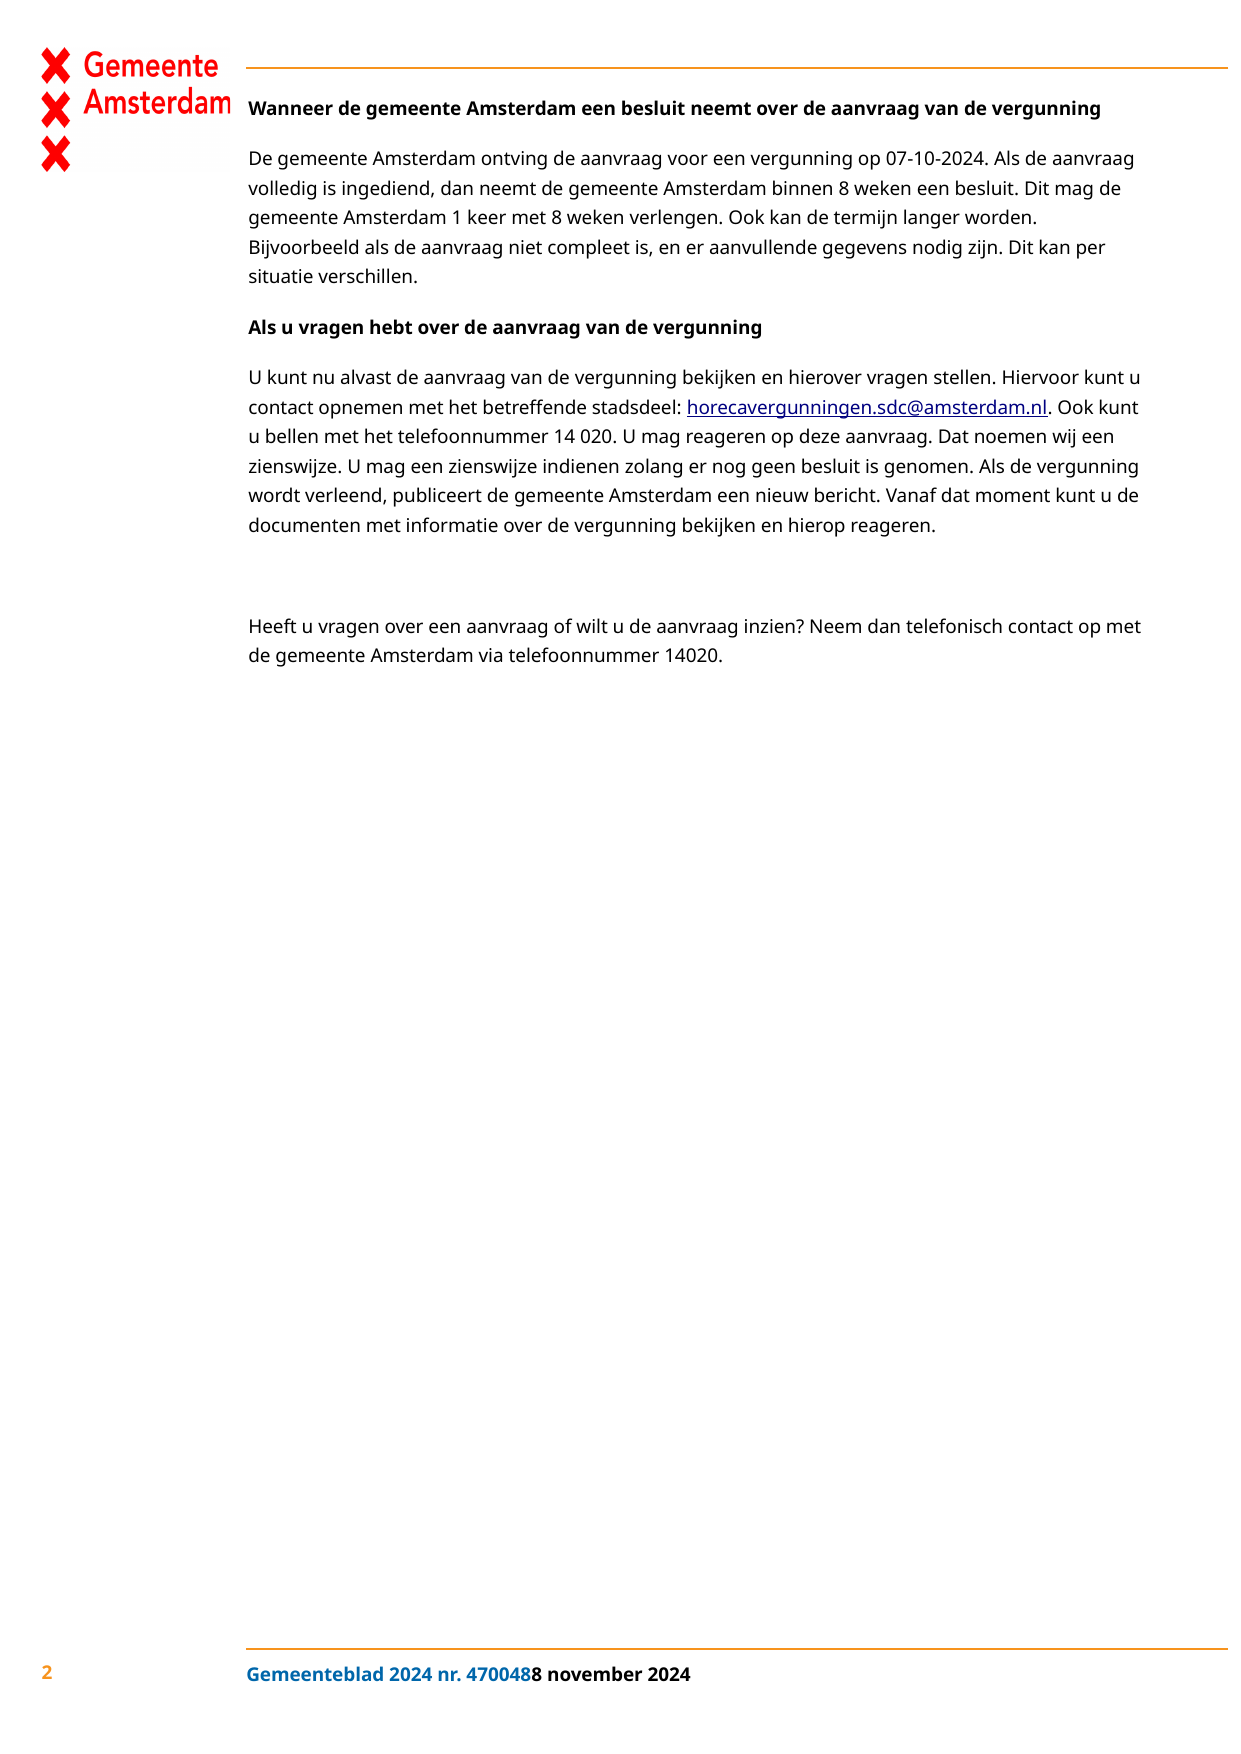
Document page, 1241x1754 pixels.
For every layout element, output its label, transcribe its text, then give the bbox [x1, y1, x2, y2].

text De gemeente Amsterdam ontving de aanvraag voor een vergunning op 07-10-2024. Als de aanvraag volledig is ingediend, dan neemt de gemeente Amsterdam binnen 8 weken een besluit. Dit mag de gemeente Amsterdam 1 keer met 8 weken verlengen. Ook kan de termijn langer worden. Bijvoorbeeld als de aanvraag niet compleet is, en er aanvullende gegevens nodig zijn. Dit kan per situatie verschillen. [248, 145, 1152, 289]
text Als u vragen hebt over de aanvraag van de vergunning [248, 314, 1152, 340]
picture [41, 47, 231, 172]
text U kunt nu alvast de aanvraag van de vergunning bekijken en hierover vragen stellen. Hiervoor kunt u contact opnemen met het betreffende stadsdeel: horecavergunningen.sdc@amsterdam.nl. Ook kunt u bellen met het telefoonnummer 14 020. U mag reageren op deze aanvraag. Dat noemen wij een zienswijze. U mag een zienswijze indienen zolang er nog geen besluit is genomen. Als de vergunning wordt verleend, publiceert de gemeente Amsterdam een nieuw bericht. Vanaf dat moment kunt u de documenten met informatie over de vergunning bekijken en hierop reageren. [248, 364, 1152, 538]
text Wanneer de gemeente Amsterdam een besluit neemt over de aanvraag van de vergunning [248, 95, 1152, 121]
text Heeft u vragen over een aanvraag of wilt u de aanvraag inzien? Neem dan telefonisch contact op met de gemeente Amsterdam via telefoonnummer 14020. [248, 613, 1152, 668]
